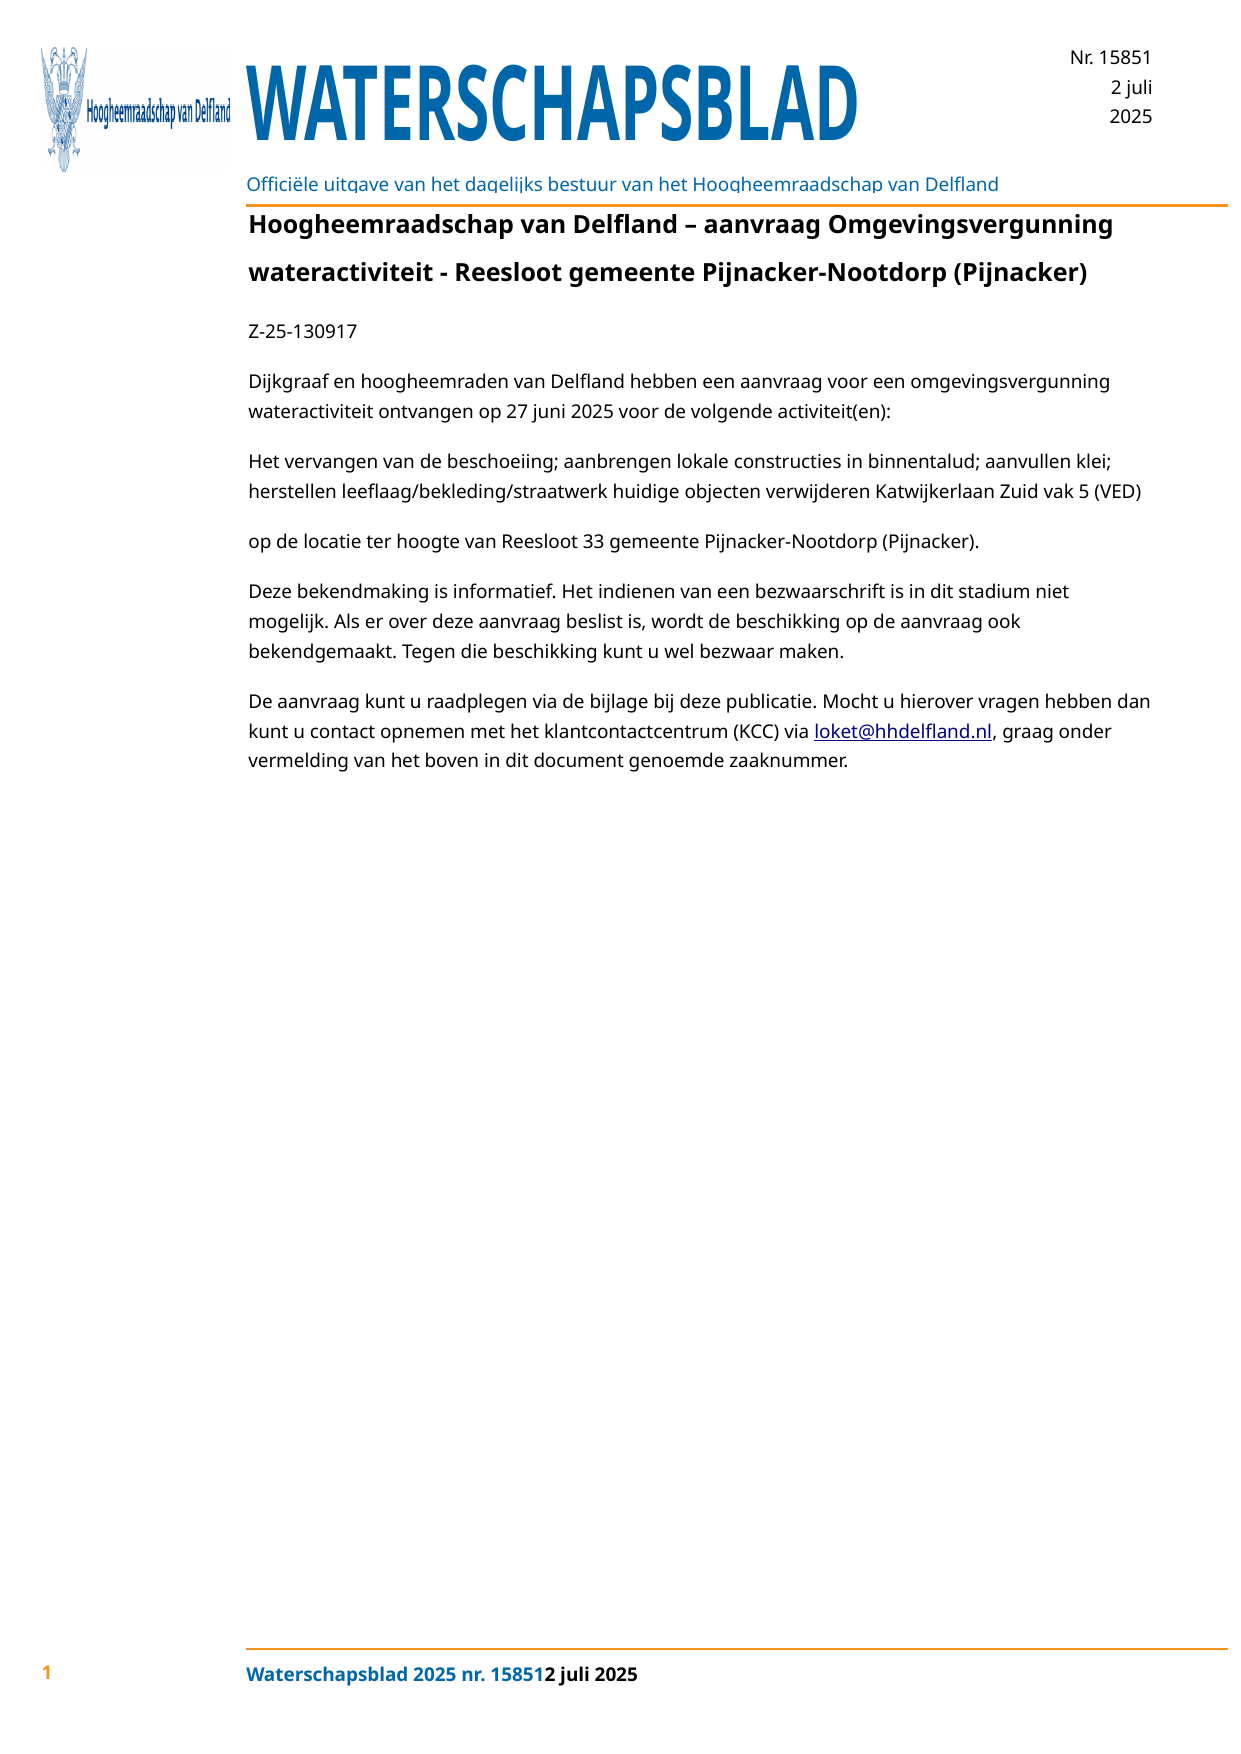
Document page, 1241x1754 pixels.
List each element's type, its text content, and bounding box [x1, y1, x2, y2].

text Hoogheemraadschap van Delfland – aanvraag Omgevingsvergunning wateractiviteit - Reesloot gemeente Pijnacker-Nootdorp (Pijnacker) [248, 207, 1152, 288]
text Het vervangen van de beschoeiing; aanbrengen lokale constructies in binnentalud; aanvullen klei; herstellen leeflaag/bekleding/straatwerk huidige objecten verwijderen Katwijkerlaan Zuid vak 5 (VED) [248, 448, 1152, 504]
text Dijkgraaf en hoogheemraden van Delfland hebben een aanvraag voor een omgevingsvergunning wateractiviteit ontvangen op 27 juni 2025 voor de volgende activiteit(en): [248, 368, 1152, 424]
text Deze bekendmaking is informatief. Het indienen van een bezwaarschrift is in dit stadium niet mogelijk. Als er over deze aanvraag beslist is, wordt de beschikking op de aanvraag ook bekendgemaakt. Tegen die beschikking kunt u wel bezwaar maken. [248, 579, 1152, 664]
picture [41, 47, 231, 172]
text Z-25-130917 [248, 318, 1152, 344]
text op de locatie ter hoogte van Reesloot 33 gemeente Pijnacker-Nootdorp (Pijnacker). [248, 528, 1152, 554]
text De aanvraag kunt u raadplegen via de bijlage bij deze publicatie. Mocht u hierover vragen hebben dan kunt u contact opnemen met het klantcontactcentrum (KCC) via loket@hhdelfland.nl, graag onder vermelding van het boven in dit document genoemde zaaknummer. [248, 688, 1152, 773]
